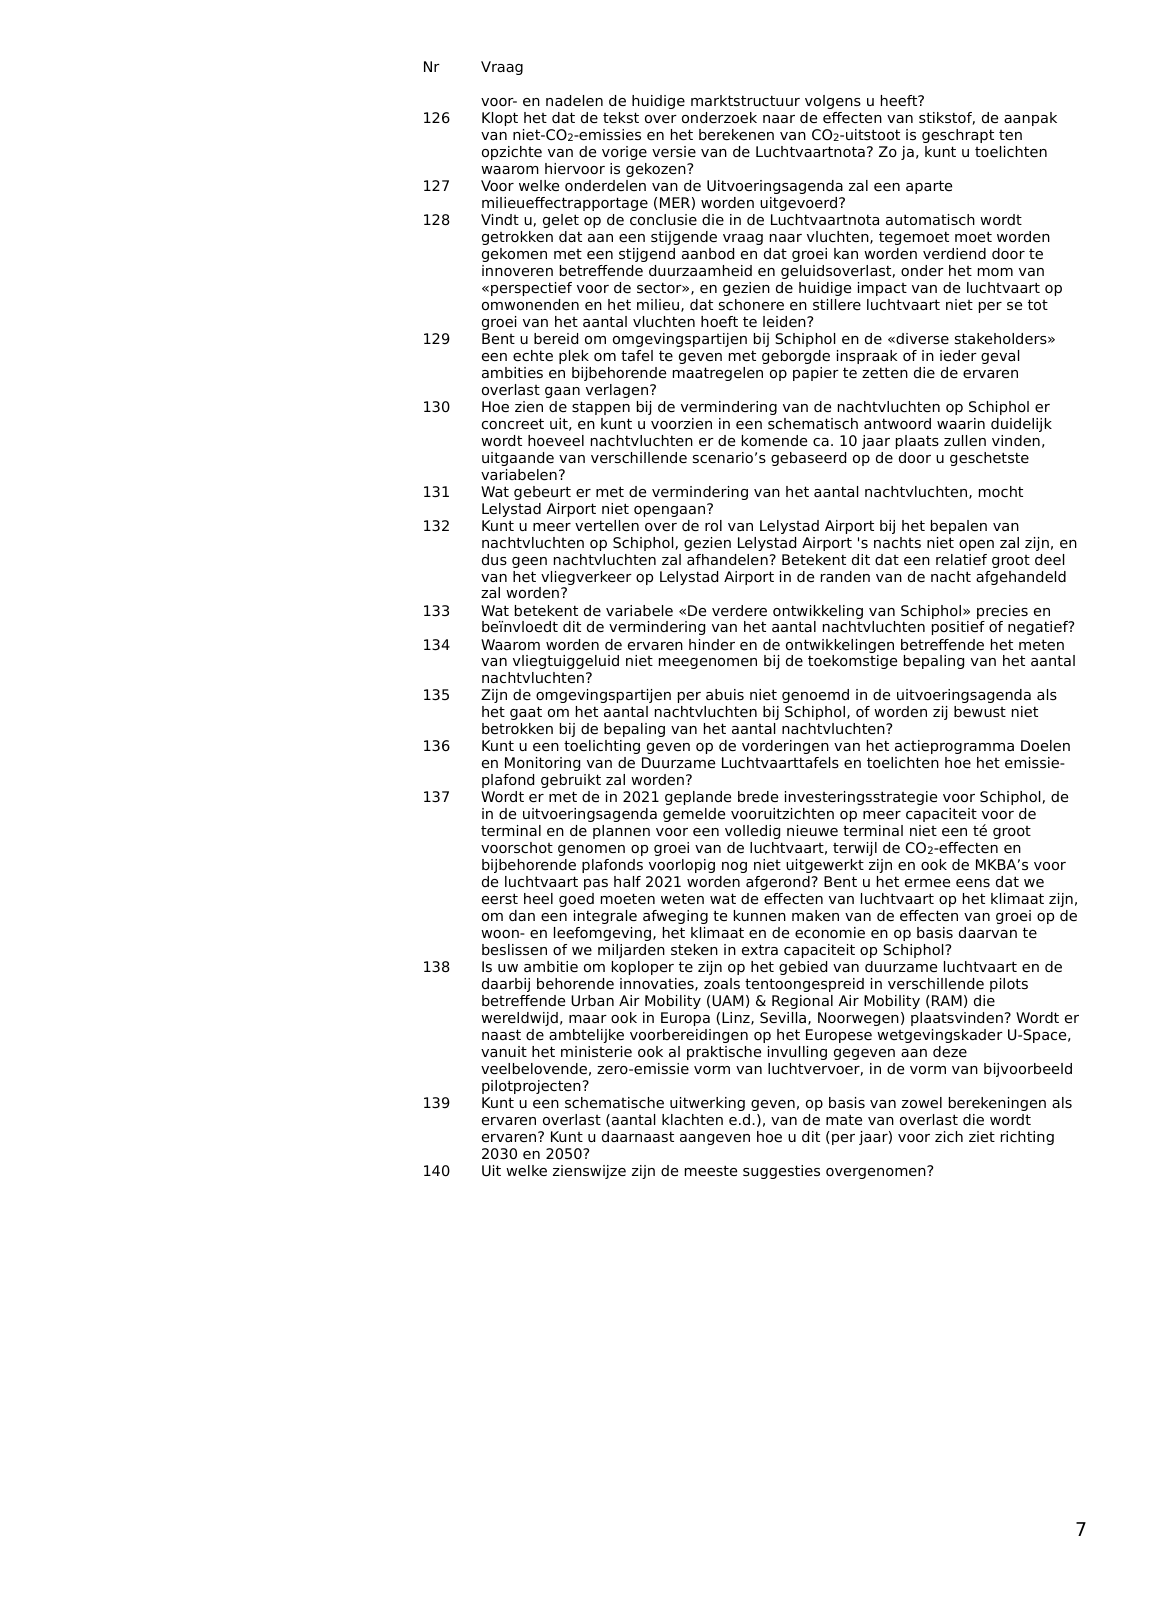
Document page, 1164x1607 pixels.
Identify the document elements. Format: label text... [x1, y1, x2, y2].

table_cell [422, 76, 475, 93]
table_cell Vindt u, gelet op de conclusie die in de Luchtvaartnota automatisch wordt getrokken dat aan een stijgende vraag naar vluchten, tegemoet moet worden gekomen met een stijgend aanbod en dat groei kan worden verdiend door te innoveren betreffende duurzaamheid en geluidsoverlast, onder het mom van «perspectief voor de sector», en gezien de huidige impact van de luchtvaart op omwonenden en het milieu, dat schonere en stillere luchtvaart niet per se tot groei van het aantal vluchten hoeft te leiden? [475, 212, 1087, 331]
table_cell 136 [422, 738, 475, 789]
table_cell Kunt u een toelichting geven op de vorderingen van het actieprogramma Doelen en Monitoring van de Duurzame Luchtvaarttafels en toelichten hoe het emissie-plafond gebruikt zal worden? [475, 738, 1087, 789]
table_cell 133 [422, 603, 475, 636]
table_cell Bent u bereid om omgevingspartijen bij Schiphol en de «diverse stakeholders» een echte plek om tafel te geven met geborgde inspraak of in ieder geval ambities en bijbehorende maatregelen op papier te zetten die de ervaren overlast gaan verlagen? [475, 331, 1087, 399]
table_cell 135 [422, 687, 475, 738]
table_cell Is uw ambitie om koploper te zijn op het gebied van duurzame luchtvaart en de daarbij behorende innovaties, zoals tentoongespreid in verschillende pilots betreffende Urban Air Mobility (UAM) & Regional Air Mobility (RAM) die wereldwijd, maar ook in Europa (Linz, Sevilla, Noorwegen) plaatsvinden? Wordt er naast de ambtelijke voorbereidingen op het Europese wetgevingskader U-Space, vanuit het ministerie ook al praktische invulling gegeven aan deze veelbelovende, zero-emissie vorm van luchtvervoer, in de vorm van bijvoorbeeld pilotprojecten? [475, 959, 1087, 1095]
table_cell Klopt het dat de tekst over onderzoek naar de effecten van stikstof, de aanpak van niet-CO2-emissies en het berekenen van CO2-uitstoot is geschrapt ten opzichte van de vorige versie van de Luchtvaartnota? Zo ja, kunt u toelichten waarom hiervoor is gekozen? [475, 110, 1087, 178]
table_cell 132 [422, 518, 475, 602]
table_cell Wat betekent de variabele «De verdere ontwikkeling van Schiphol» precies en beïnvloedt dit de vermindering van het aantal nachtvluchten positief of negatief? [475, 603, 1087, 636]
table_cell Wat gebeurt er met de vermindering van het aantal nachtvluchten, mocht Lelystad Airport niet opengaan? [475, 484, 1087, 517]
table_header Nr [422, 59, 475, 76]
table_header Vraag [475, 59, 1087, 76]
table_cell 129 [422, 331, 475, 399]
table_cell Zijn de omgevingspartijen per abuis niet genoemd in de uitvoeringsagenda als het gaat om het aantal nachtvluchten bij Schiphol, of worden zij bewust niet betrokken bij de bepaling van het aantal nachtvluchten? [475, 687, 1087, 738]
table_cell 137 [422, 789, 475, 959]
table_cell Wordt er met de in 2021 geplande brede investeringsstrategie voor Schiphol, de in de uitvoeringsagenda gemelde vooruitzichten op meer capaciteit voor de terminal en de plannen voor een volledig nieuwe terminal niet een té groot voorschot genomen op groei van de luchtvaart, terwijl de CO2-effecten en bijbehorende plafonds voorlopig nog niet uitgewerkt zijn en ook de MKBA’s voor de luchtvaart pas half 2021 worden afgerond? Bent u het ermee eens dat we eerst heel goed moeten weten wat de effecten van luchtvaart op het klimaat zijn, om dan een integrale afweging te kunnen maken van de effecten van groei op de woon- en leefomgeving, het klimaat en de economie en op basis daarvan te beslissen of we miljarden steken in extra capaciteit op Schiphol? [475, 789, 1087, 959]
table_cell 131 [422, 484, 475, 517]
table_cell 140 [422, 1163, 475, 1180]
table_cell 139 [422, 1095, 475, 1163]
table_cell Uit welke zienswijze zijn de meeste suggesties overgenomen? [475, 1163, 1087, 1180]
table_cell Waarom worden de ervaren hinder en de ontwikkelingen betreffende het meten van vliegtuiggeluid niet meegenomen bij de toekomstige bepaling van het aantal nachtvluchten? [475, 636, 1087, 687]
table_cell 138 [422, 959, 475, 1095]
table_cell Voor welke onderdelen van de Uitvoeringsagenda zal een aparte milieueffectrapportage (MER) worden uitgevoerd? [475, 178, 1087, 212]
table_cell 126 [422, 110, 475, 178]
table_cell 130 [422, 399, 475, 483]
table_cell Kunt u een schematische uitwerking geven, op basis van zowel berekeningen als ervaren overlast (aantal klachten e.d.), van de mate van overlast die wordt ervaren? Kunt u daarnaast aangeven hoe u dit (per jaar) voor zich ziet richting 2030 en 2050? [475, 1095, 1087, 1163]
table_cell [422, 93, 475, 110]
table_cell 127 [422, 178, 475, 212]
table_cell [475, 76, 1087, 93]
table_cell 128 [422, 212, 475, 331]
table_cell Hoe zien de stappen bij de vermindering van de nachtvluchten op Schiphol er concreet uit, en kunt u voorzien in een schematisch antwoord waarin duidelijk wordt hoeveel nachtvluchten er de komende ca. 10 jaar plaats zullen vinden, uitgaande van verschillende scenario’s gebaseerd op de door u geschetste variabelen? [475, 399, 1087, 483]
table_cell voor- en nadelen de huidige marktstructuur volgens u heeft? [475, 93, 1087, 110]
table_cell 134 [422, 636, 475, 687]
table_cell Kunt u meer vertellen over de rol van Lelystad Airport bij het bepalen van nachtvluchten op Schiphol, gezien Lelystad Airport 's nachts niet open zal zijn, en dus geen nachtvluchten zal afhandelen? Betekent dit dat een relatief groot deel van het vliegverkeer op Lelystad Airport in de randen van de nacht afgehandeld zal worden? [475, 518, 1087, 602]
